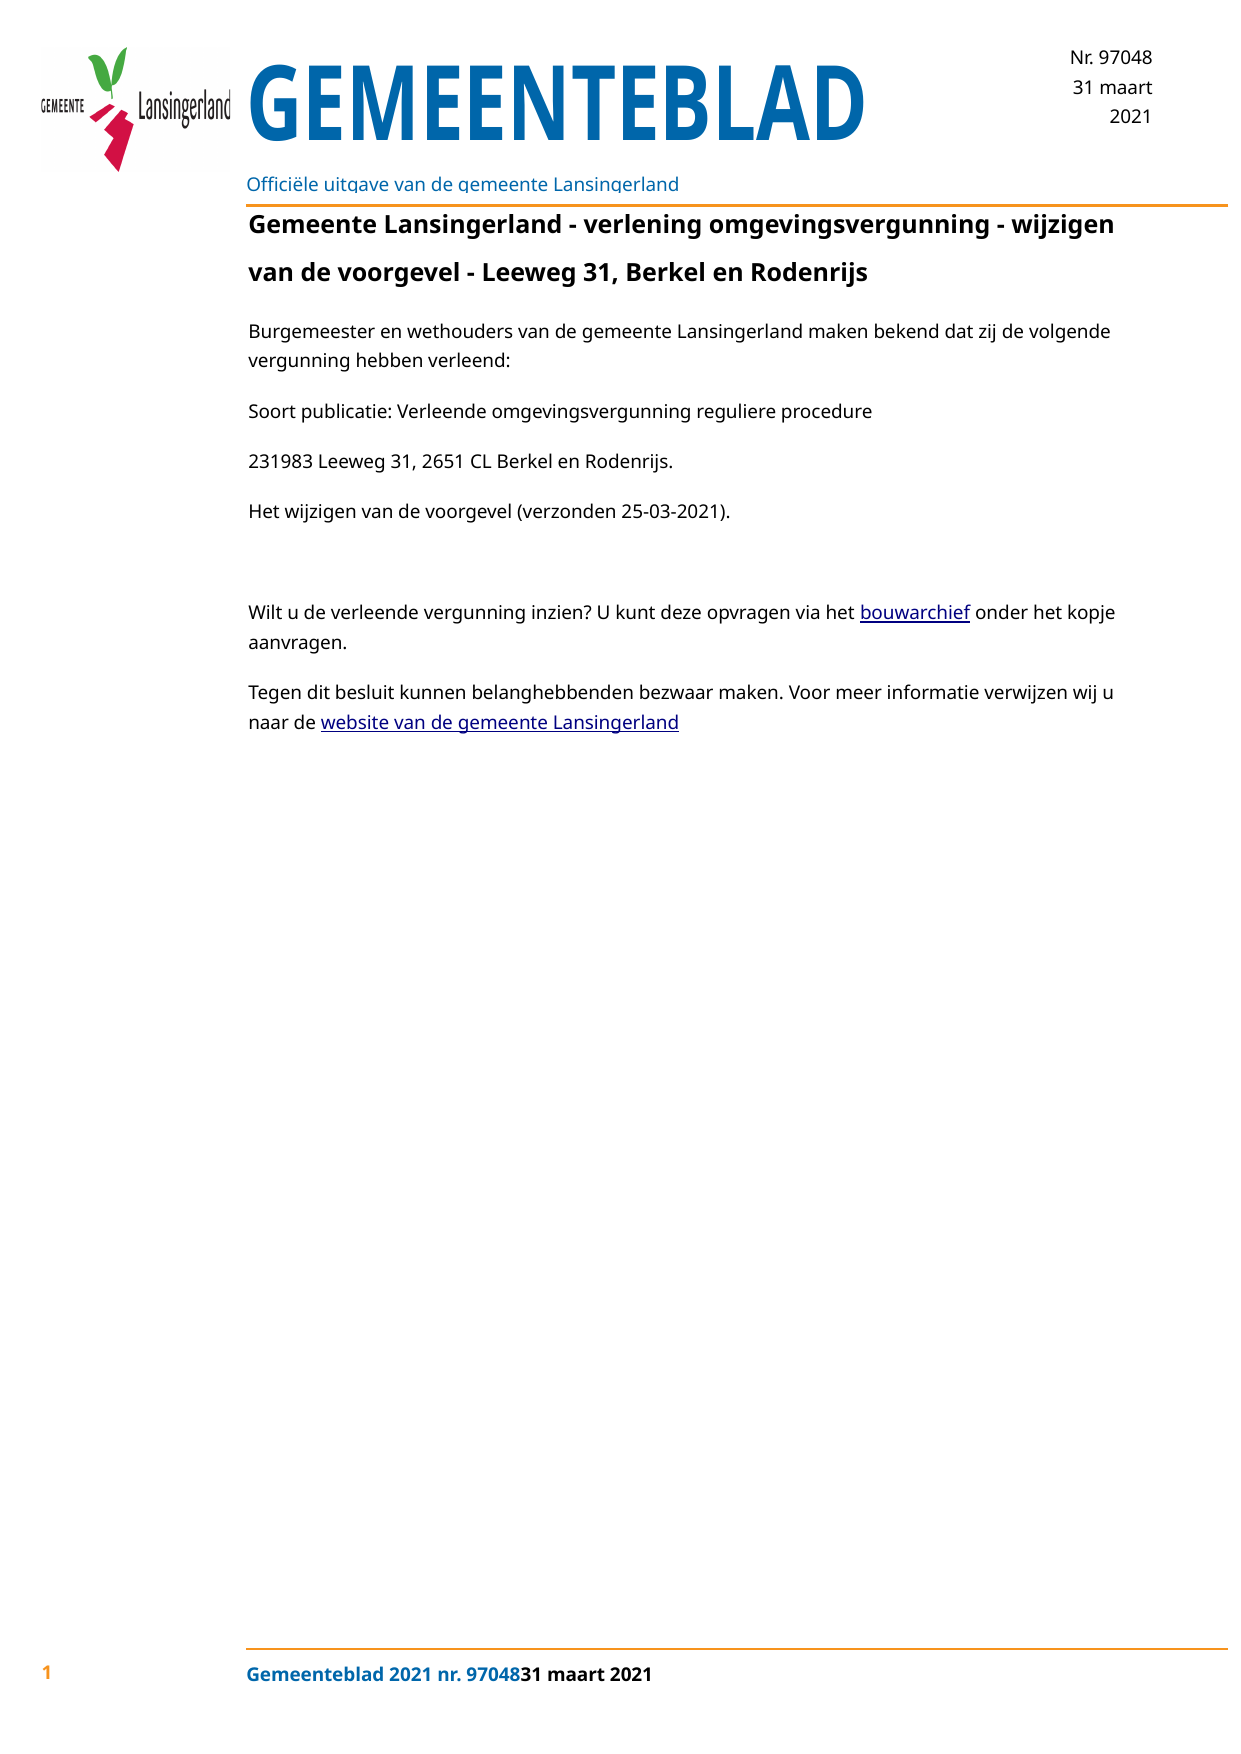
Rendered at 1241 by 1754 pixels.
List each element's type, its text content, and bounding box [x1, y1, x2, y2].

text 231983 Leeweg 31, 2651 CL Berkel en Rodenrijs. [248, 448, 1152, 474]
text Tegen dit besluit kunnen belanghebbenden bezwaar maken. Voor meer informatie verwijzen wij u naar de website van de gemeente Lansingerland [248, 679, 1152, 735]
text Wilt u de verleende vergunning inzien? U kunt deze opvragen via het bouwarchief onder het kopje aanvragen. [248, 599, 1152, 655]
text Burgemeester en wethouders van de gemeente Lansingerland maken bekend dat zij de volgende vergunning hebben verleend: [248, 318, 1152, 373]
text Gemeente Lansingerland - verlening omgevingsvergunning - wijzigen van de voorgevel - Leeweg 31, Berkel en Rodenrijs [248, 207, 1152, 288]
text Het wijzigen van de voorgevel (verzonden 25-03-2021). [248, 499, 1152, 524]
text Soort publicatie: Verleende omgevingsvergunning reguliere procedure [248, 398, 1152, 424]
picture [41, 47, 231, 172]
